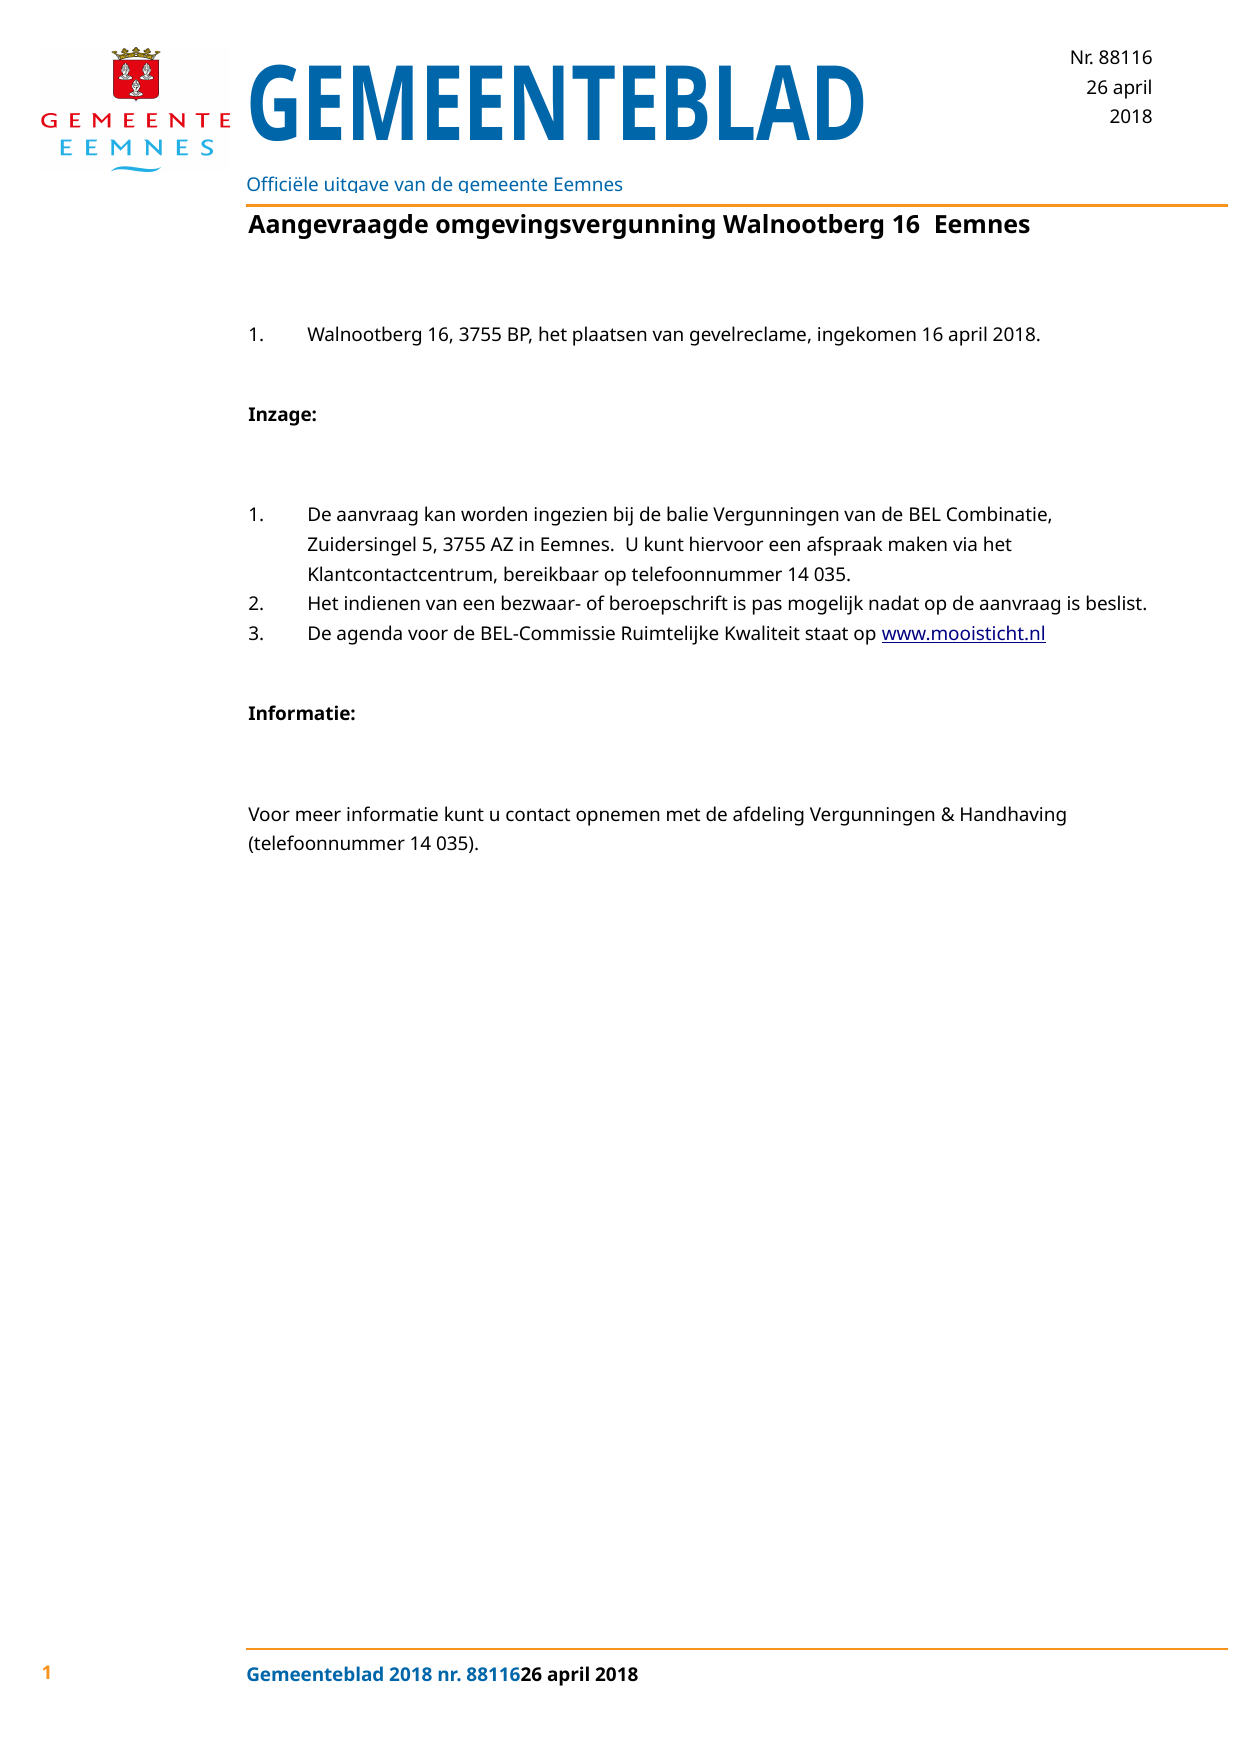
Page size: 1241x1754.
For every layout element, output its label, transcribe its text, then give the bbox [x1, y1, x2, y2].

list Walnootberg 16, 3755 BP, het plaatsen van gevelreclame, ingekomen 16 april 2018. [248, 321, 1152, 346]
text Inzage: [248, 401, 1152, 426]
list Het indienen van een bezwaar- of beroepschrift is pas mogelijk nadat op de aanvraag is beslist. [248, 590, 1152, 616]
text Aangevraagde omgevingsvergunning Walnootberg 16 Eemnes [248, 207, 1152, 241]
picture [41, 47, 231, 172]
list De aanvraag kan worden ingezien bij de balie Vergunningen van de BEL Combinatie, Zuidersingel 5, 3755 AZ in Eemnes. U kunt hiervoor een afspraak maken via het Klantcontactcentrum, bereikbaar op telefoonnummer 14 035. [248, 502, 1152, 586]
text Voor meer informatie kunt u contact opnemen met de afdeling Vergunningen & Handhaving (telefoonnummer 14 035). [248, 801, 1152, 856]
text Informatie: [248, 700, 1152, 726]
list De agenda voor de BEL-Commissie Ruimtelijke Kwaliteit staat op www.mooisticht.nl [248, 620, 1152, 646]
